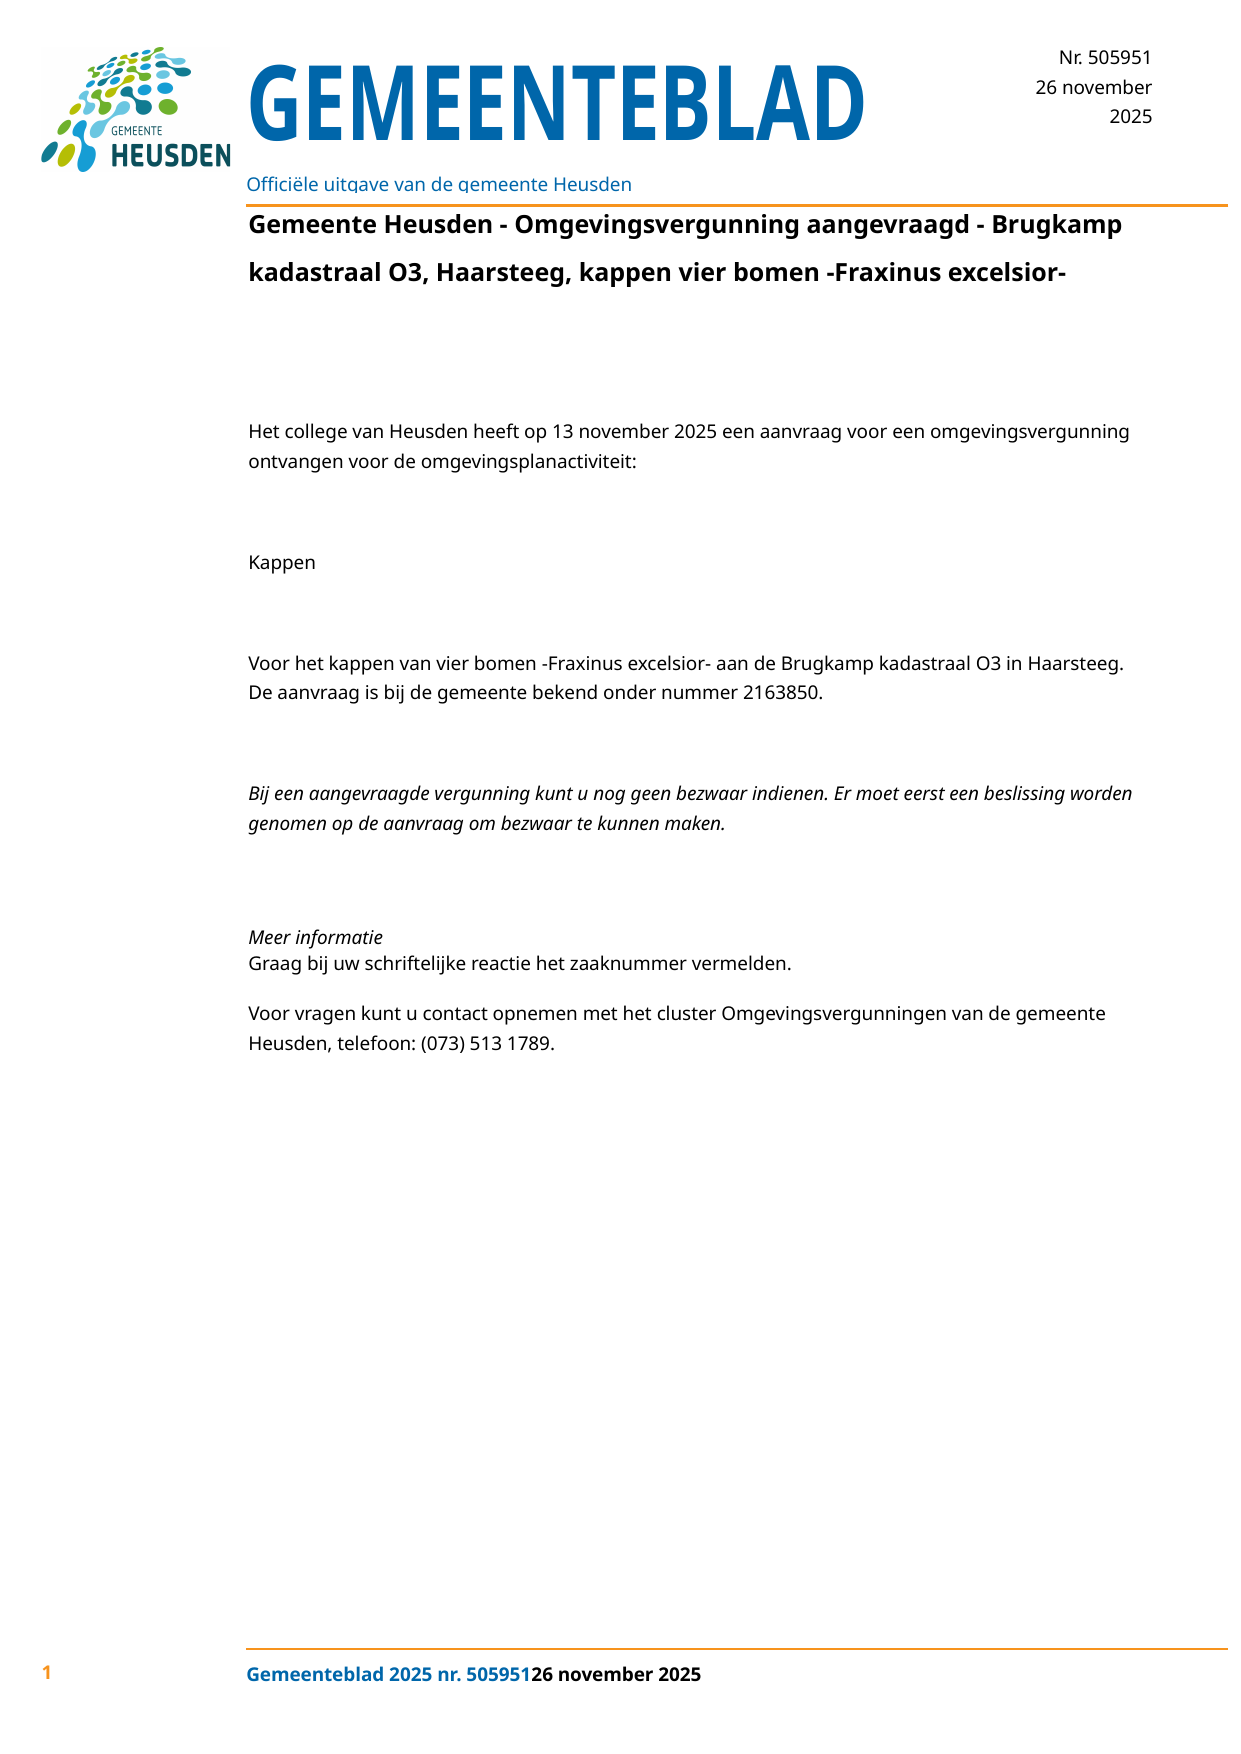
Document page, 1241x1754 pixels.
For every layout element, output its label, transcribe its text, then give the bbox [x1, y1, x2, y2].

text Gemeente Heusden - Omgevingsvergunning aangevraagd - Brugkamp kadastraal O3, Haarsteeg, kappen vier bomen -Fraxinus excelsior- [248, 207, 1152, 288]
picture [41, 47, 231, 172]
text Graag bij uw schriftelijke reactie het zaaknummer vermelden. [248, 950, 1152, 976]
text Bij een aangevraagde vergunning kunt u nog geen bezwaar indienen. Er moet eerst een beslissing worden genomen op de aanvraag om bezwaar te kunnen maken. [248, 780, 1152, 836]
text Het college van Heusden heeft op 13 november 2025 een aanvraag voor een omgevingsvergunning ontvangen voor de omgevingsplanactiviteit: [248, 419, 1152, 474]
text Voor het kappen van vier bomen -Fraxinus excelsior- aan de Brugkamp kadastraal O3 in Haarsteeg. De aanvraag is bij de gemeente bekend onder nummer 2163850. [248, 650, 1152, 705]
text Kappen [248, 549, 1152, 575]
text Voor vragen kunt u contact opnemen met het cluster Omgevingsvergunningen van de gemeente Heusden, telefoon: (073) 513 1789. [248, 1001, 1152, 1056]
text Meer informatie [248, 924, 1152, 950]
